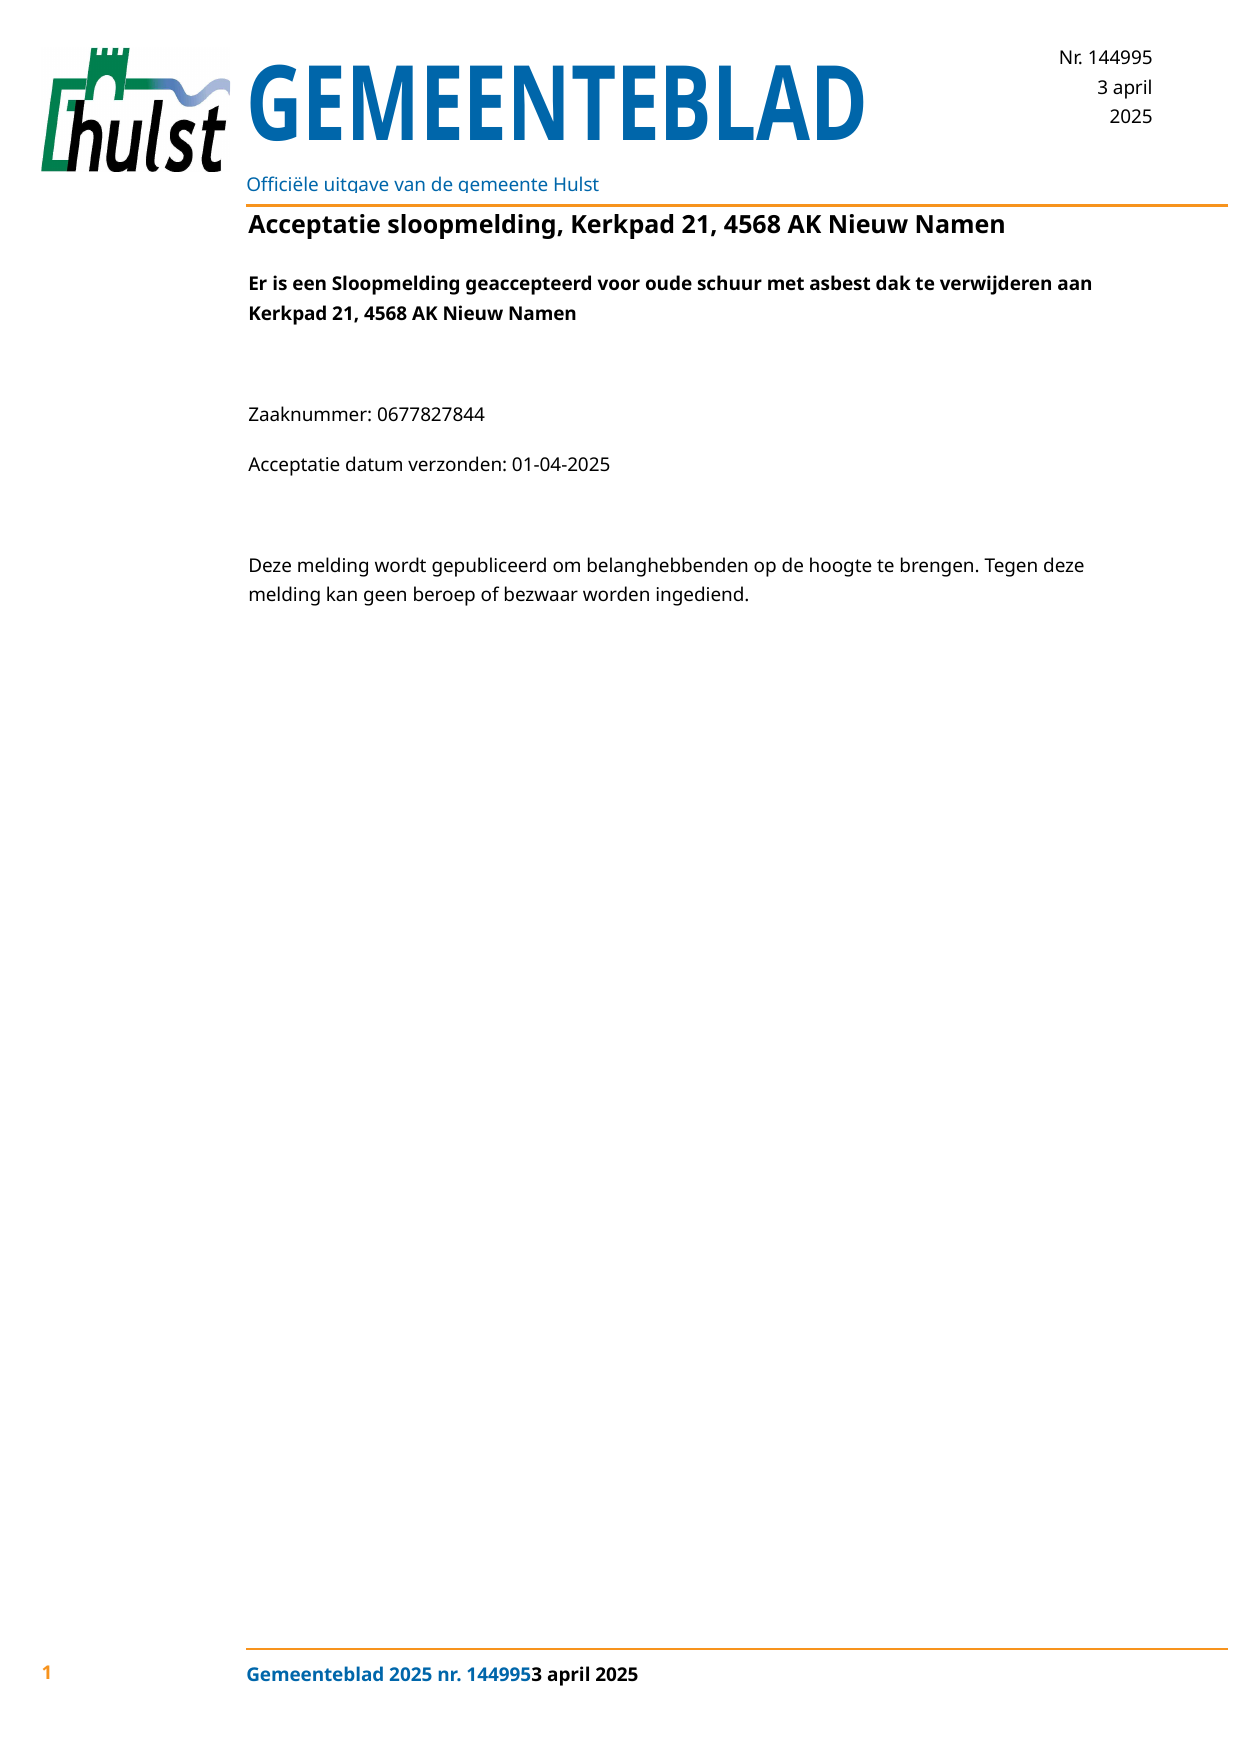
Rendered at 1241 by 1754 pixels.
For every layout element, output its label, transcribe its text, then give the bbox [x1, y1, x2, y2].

text Er is een Sloopmelding geaccepteerd voor oude schuur met asbest dak te verwijderen aan Kerkpad 21, 4568 AK Nieuw Namen [248, 270, 1152, 326]
text Acceptatie sloopmelding, Kerkpad 21, 4568 AK Nieuw Namen [248, 207, 1152, 241]
picture [41, 47, 231, 172]
text Acceptatie datum verzonden: 01-04-2025 [248, 451, 1152, 477]
text Zaaknummer: 0677827844 [248, 401, 1152, 426]
text Deze melding wordt gepubliceerd om belanghebbenden op de hoogte te brengen. Tegen deze melding kan geen beroep of bezwaar worden ingediend. [248, 552, 1152, 607]
